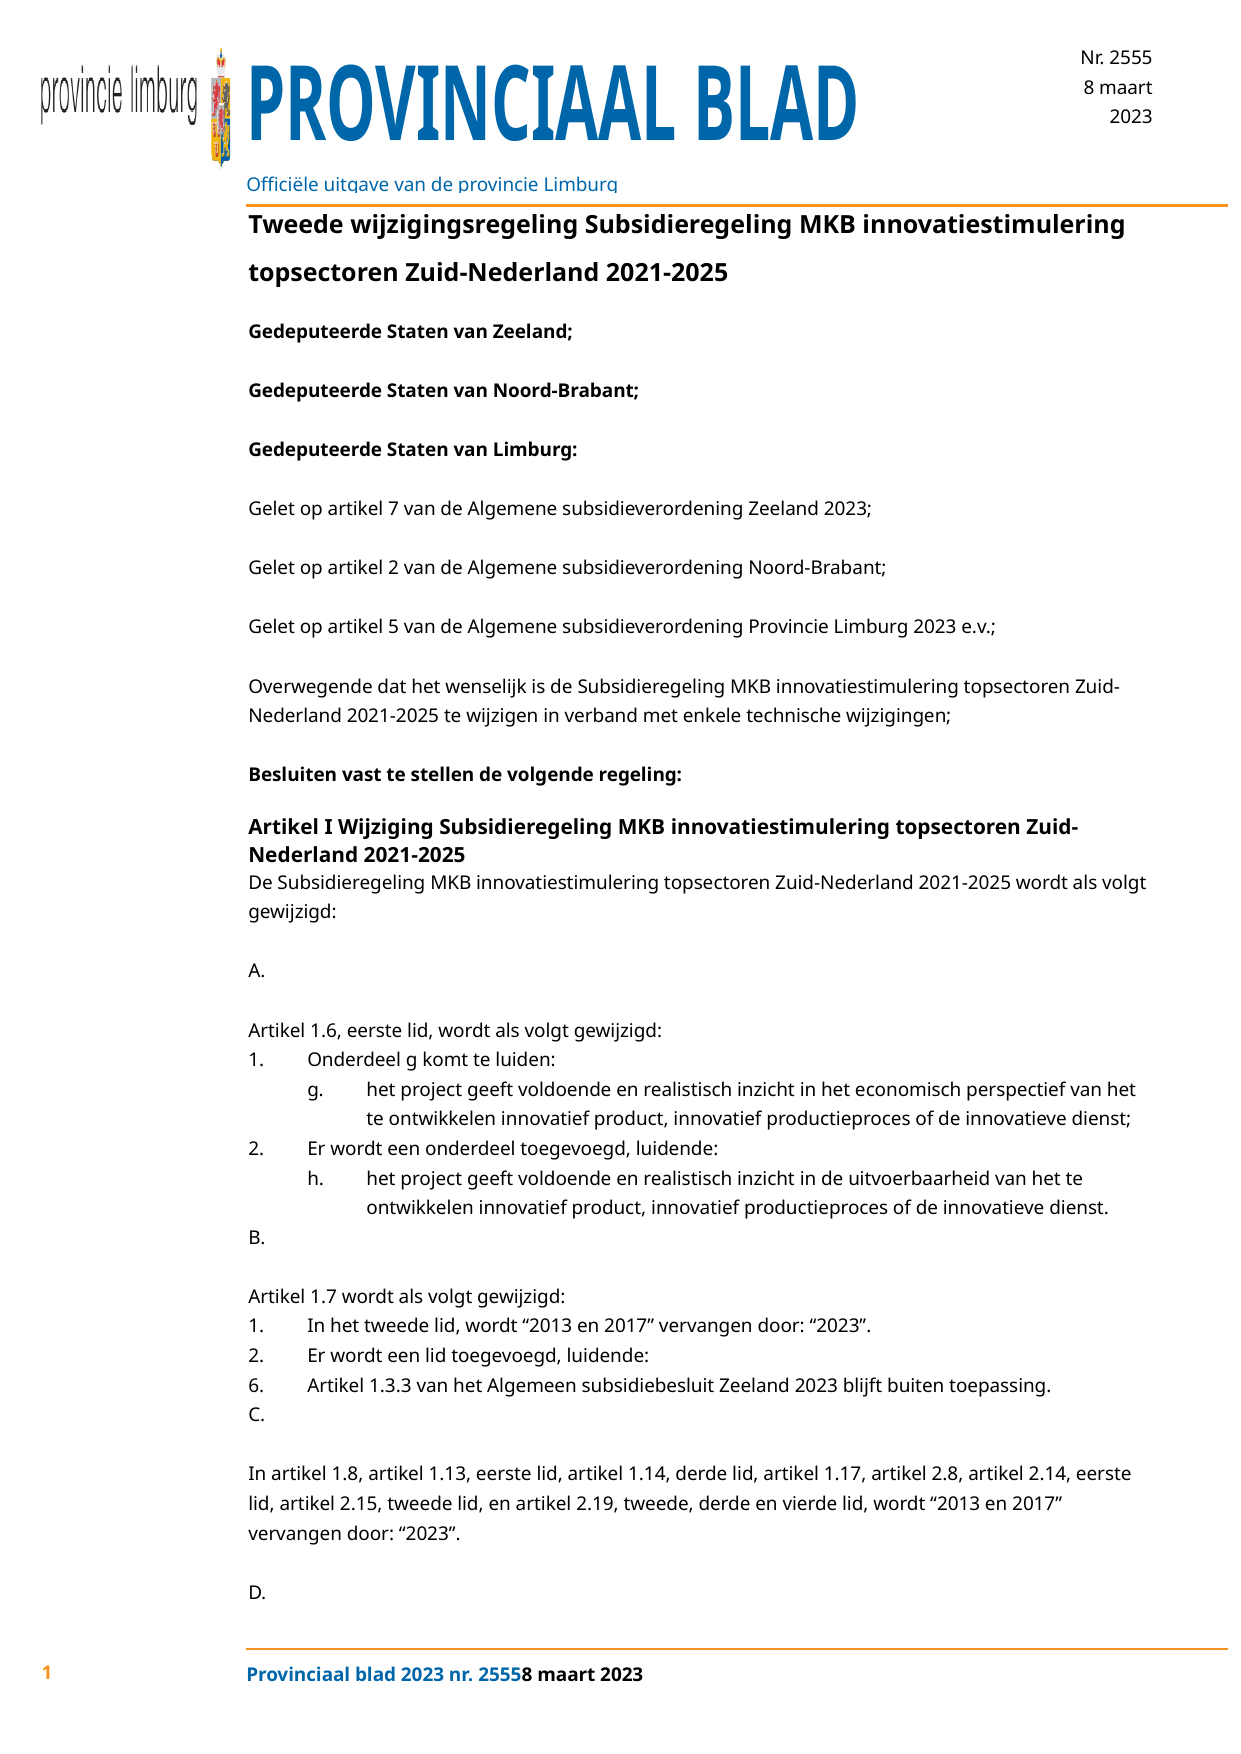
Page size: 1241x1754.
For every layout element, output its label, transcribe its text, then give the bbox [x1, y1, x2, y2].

text In artikel 1.8, artikel 1.13, eerste lid, artikel 1.14, derde lid, artikel 1.17, artikel 2.8, artikel 2.14, eerste lid, artikel 2.15, tweede lid, en artikel 2.19, tweede, derde en vierde lid, wordt “2013 en 2017” vervangen door: “2023”. [248, 1461, 1152, 1546]
text Tweede wijzigingsregeling Subsidieregeling MKB innovatiestimulering topsectoren Zuid-Nederland 2021-2025 [248, 207, 1152, 288]
text Artikel 1.6, eerste lid, wordt als volgt gewijzigd: [248, 1017, 1152, 1043]
picture [41, 47, 231, 172]
list Onderdeel g komt te luiden: [248, 1046, 1152, 1072]
text Gedeputeerde Staten van Zeeland; [248, 318, 1152, 344]
text Artikel 1.7 wordt als volgt gewijzigd: [248, 1283, 1152, 1309]
list Artikel 1.3.3 van het Algemeen subsidiebesluit Zeeland 2023 blijft buiten toepassing. [248, 1372, 1152, 1398]
text Gelet op artikel 7 van de Algemene subsidieverordening Zeeland 2023; [248, 495, 1152, 521]
list het project geeft voldoende en realistisch inzicht in de uitvoerbaarheid van het te ontwikkelen innovatief product, innovatief productieproces of de innovatieve dienst. [307, 1165, 1152, 1220]
text C. [248, 1401, 1152, 1427]
text Overwegende dat het wenselijk is de Subsidieregeling MKB innovatiestimulering topsectoren Zuid-Nederland 2021-2025 te wijzigen in verband met enkele technische wijzigingen; [248, 673, 1152, 728]
text Artikel I Wijziging Subsidieregeling MKB innovatiestimulering topsectoren Zuid-Nederland 2021-2025 [248, 812, 1152, 869]
text D. [248, 1579, 1152, 1605]
list Er wordt een onderdeel toegevoegd, luidende: [248, 1135, 1152, 1161]
text A. [248, 958, 1152, 983]
list Er wordt een lid toegevoegd, luidende: [248, 1342, 1152, 1368]
text Gelet op artikel 2 van de Algemene subsidieverordening Noord-Brabant; [248, 554, 1152, 580]
text Gedeputeerde Staten van Limburg: [248, 436, 1152, 462]
list het project geeft voldoende en realistisch inzicht in het economisch perspectief van het te ontwikkelen innovatief product, innovatief productieproces of de innovatieve dienst; [307, 1076, 1152, 1131]
text Gelet op artikel 5 van de Algemene subsidieverordening Provincie Limburg 2023 e.v.; [248, 614, 1152, 639]
list In het tweede lid, wordt “2013 en 2017” vervangen door: “2023”. [248, 1313, 1152, 1338]
text De Subsidieregeling MKB innovatiestimulering topsectoren Zuid-Nederland 2021-2025 wordt als volgt gewijzigd: [248, 869, 1152, 924]
text B. [248, 1224, 1152, 1250]
text Besluiten vast te stellen de volgende regeling: [248, 762, 1152, 787]
text Gedeputeerde Staten van Noord-Brabant; [248, 377, 1152, 403]
